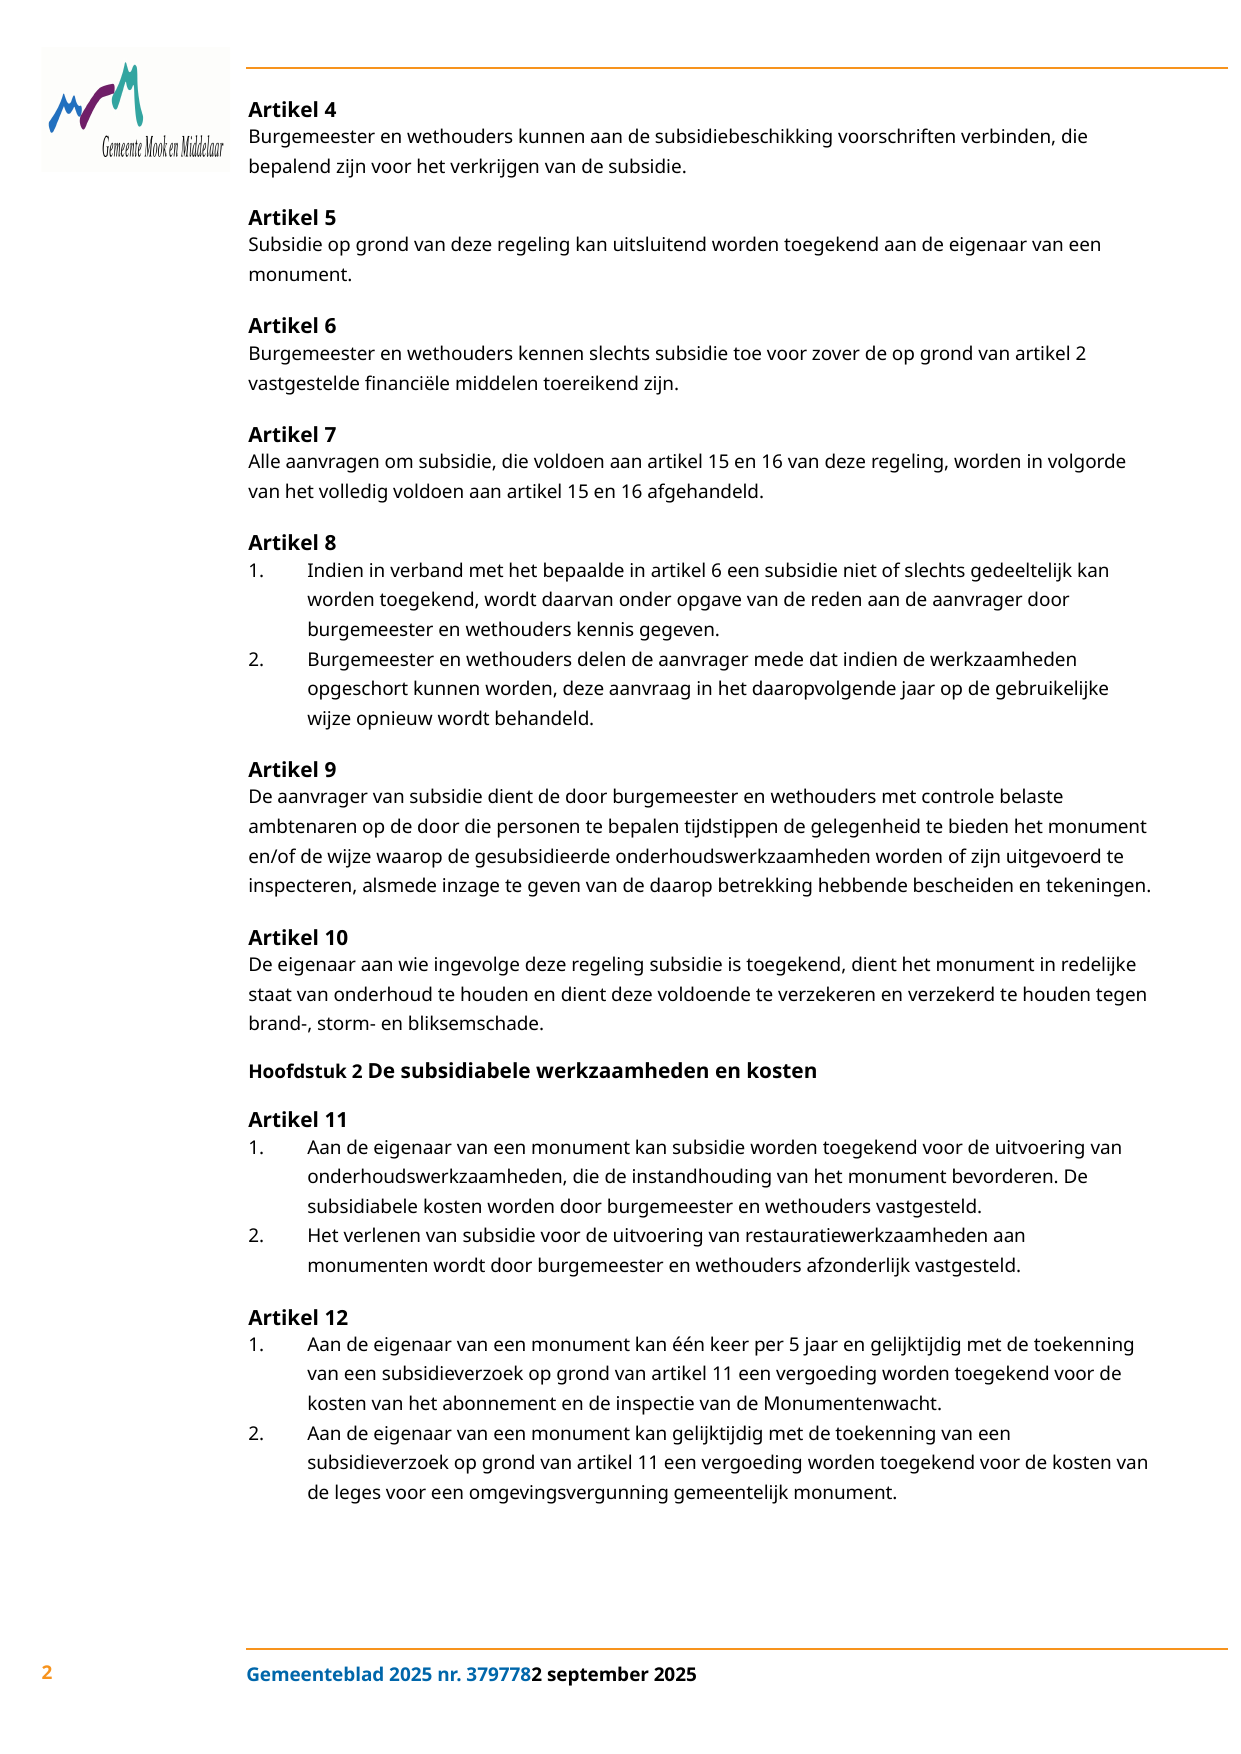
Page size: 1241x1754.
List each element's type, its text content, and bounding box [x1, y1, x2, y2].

text Artikel 8 [248, 528, 1152, 557]
list Burgemeester en wethouders delen de aanvrager mede dat indien de werkzaamheden opgeschort kunnen worden, deze aanvraag in het daaropvolgende jaar op de gebruikelijke wijze opnieuw wordt behandeld. [248, 646, 1152, 731]
list Indien in verband met het bepaalde in artikel 6 een subsidie niet of slechts gedeeltelijk kan worden toegekend, wordt daarvan onder opgave van de reden aan de aanvrager door burgemeester en wethouders kennis gegeven. [248, 557, 1152, 642]
list Aan de eigenaar van een monument kan één keer per 5 jaar en gelijktijdig met de toekenning van een subsidieverzoek op grond van artikel 11 een vergoeding worden toegekend voor de kosten van het abonnement en de inspectie van de Monumentenwacht. [248, 1331, 1152, 1416]
text Burgemeester en wethouders kunnen aan de subsidiebeschikking voorschriften verbinden, die bepalend zijn voor het verkrijgen van de subsidie. [248, 123, 1152, 178]
text De eigenaar aan wie ingevolge deze regeling subsidie is toegekend, dient het monument in redelijke staat van onderhoud te houden en dient deze voldoende te verzekeren en verzekerd te houden tegen brand-, storm- en bliksemschade. [248, 951, 1152, 1036]
text Artikel 11 [248, 1105, 1152, 1134]
text Artikel 7 [248, 420, 1152, 448]
text De aanvrager van subsidie dient de door burgemeester en wethouders met controle belaste ambtenaren op de door die personen te bepalen tijdstippen de gelegenheid te bieden het monument en/of de wijze waarop de gesubsidieerde onderhoudswerkzaamheden worden of zijn uitgevoerd te inspecteren, alsmede inzage te geven van de daarop betrekking hebbende bescheiden en tekeningen. [248, 784, 1152, 898]
list Het verlenen van subsidie voor de uitvoering van restauratiewerkzaamheden aan monumenten wordt door burgemeester en wethouders afzonderlijk vastgesteld. [248, 1223, 1152, 1278]
text Artikel 6 [248, 312, 1152, 340]
text Artikel 10 [248, 923, 1152, 951]
list Aan de eigenaar van een monument kan subsidie worden toegekend voor de uitvoering van onderhoudswerkzaamheden, die de instandhouding van het monument bevorderen. De subsidiabele kosten worden door burgemeester en wethouders vastgesteld. [248, 1134, 1152, 1219]
text Alle aanvragen om subsidie, die voldoen aan artikel 15 en 16 van deze regeling, worden in volgorde van het volledig voldoen aan artikel 15 en 16 afgehandeld. [248, 448, 1152, 504]
text Artikel 12 [248, 1303, 1152, 1331]
text Hoofdstuk 2 De subsidiabele werkzaamheden en kosten [248, 1056, 1152, 1084]
list Aan de eigenaar van een monument kan gelijktijdig met de toekenning van een subsidieverzoek op grond van artikel 11 een vergoeding worden toegekend voor de kosten van de leges voor een omgevingsvergunning gemeentelijk monument. [248, 1420, 1152, 1505]
picture [41, 47, 231, 172]
text Artikel 9 [248, 755, 1152, 784]
text Subsidie op grond van deze regeling kan uitsluitend worden toegekend aan de eigenaar van een monument. [248, 232, 1152, 287]
text Burgemeester en wethouders kennen slechts subsidie toe voor zover de op grond van artikel 2 vastgestelde financiële middelen toereikend zijn. [248, 340, 1152, 395]
text Artikel 4 [248, 95, 1152, 123]
text Artikel 5 [248, 203, 1152, 232]
